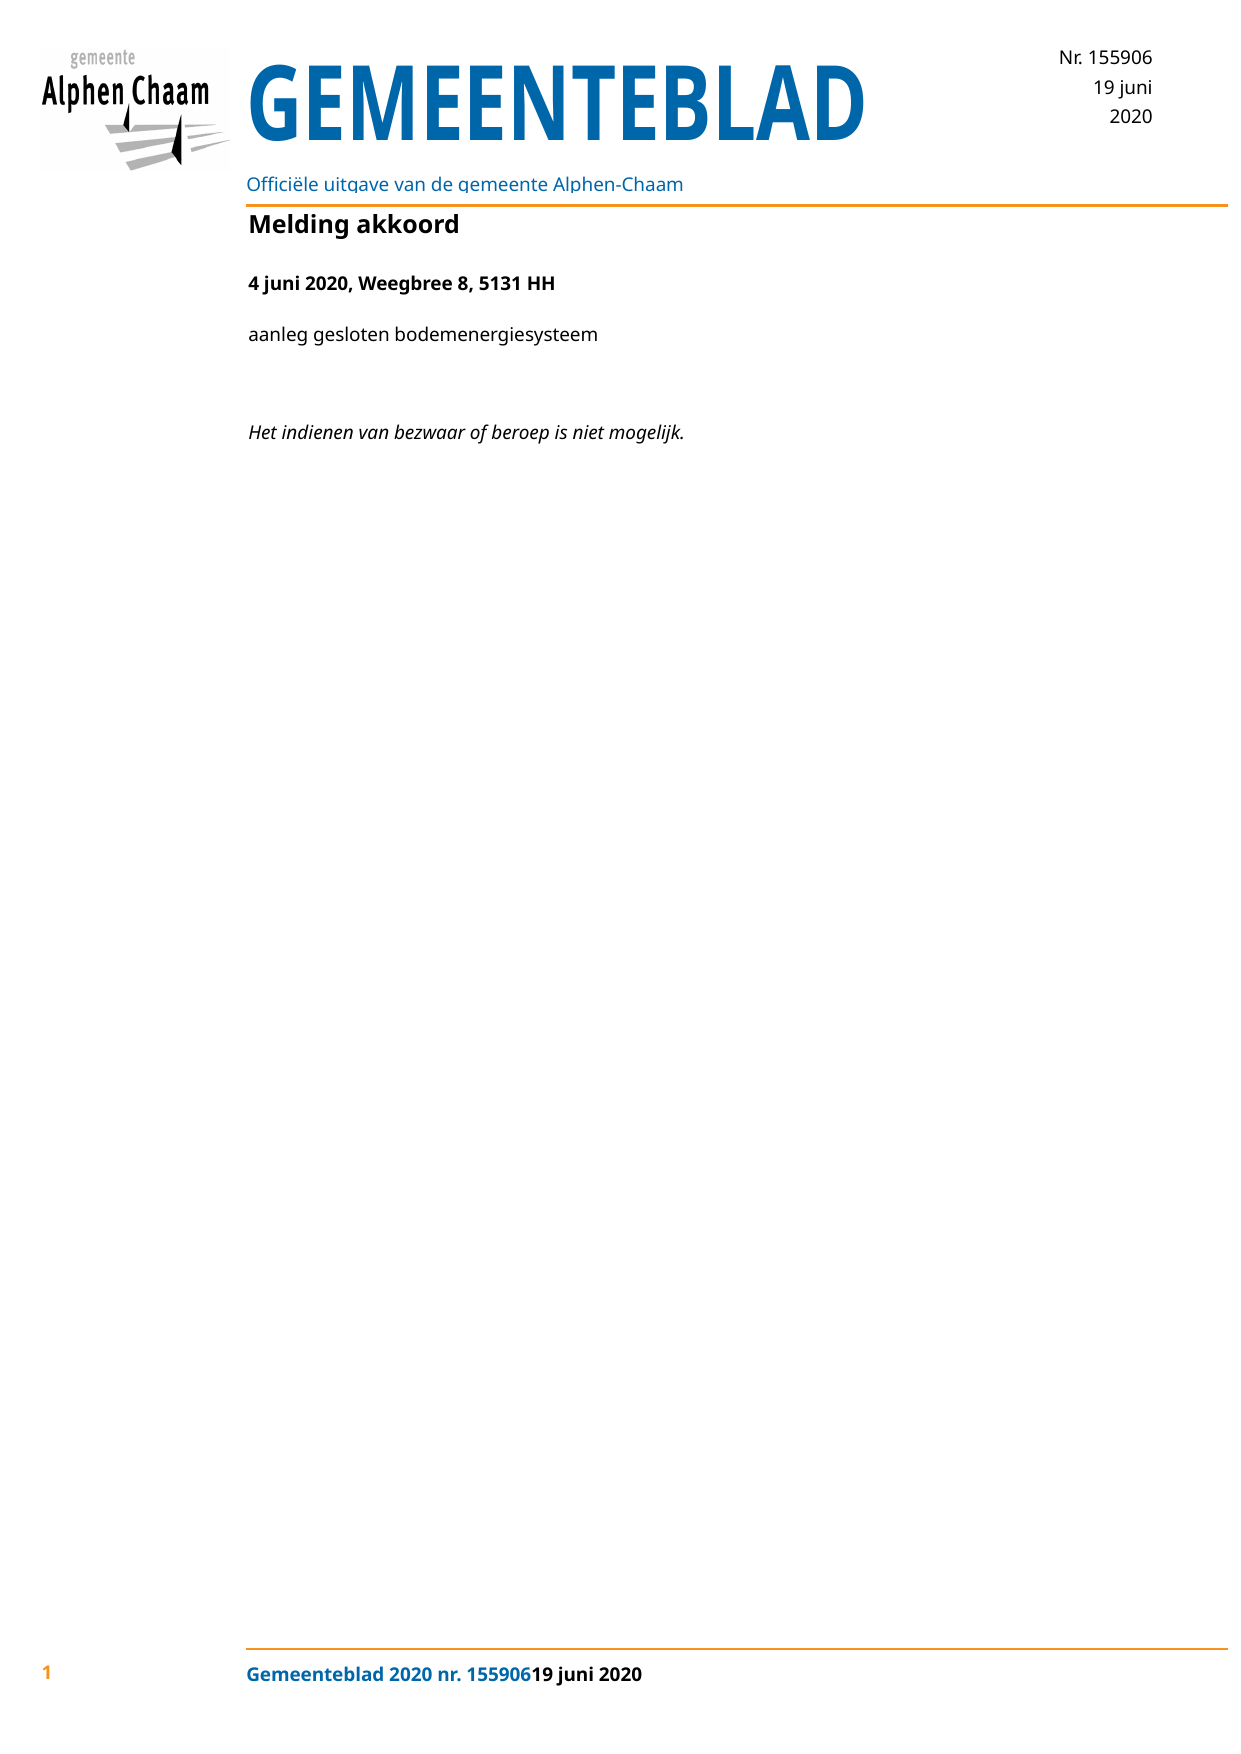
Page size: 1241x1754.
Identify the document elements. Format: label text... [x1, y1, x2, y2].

text aanleg gesloten bodemenergiesysteem [248, 321, 1152, 346]
text 4 juni 2020, Weegbree 8, 5131 HH [248, 270, 1152, 296]
picture [41, 47, 231, 172]
text Melding akkoord [248, 207, 1152, 241]
text Het indienen van bezwaar of beroep is niet mogelijk. [248, 419, 1152, 445]
